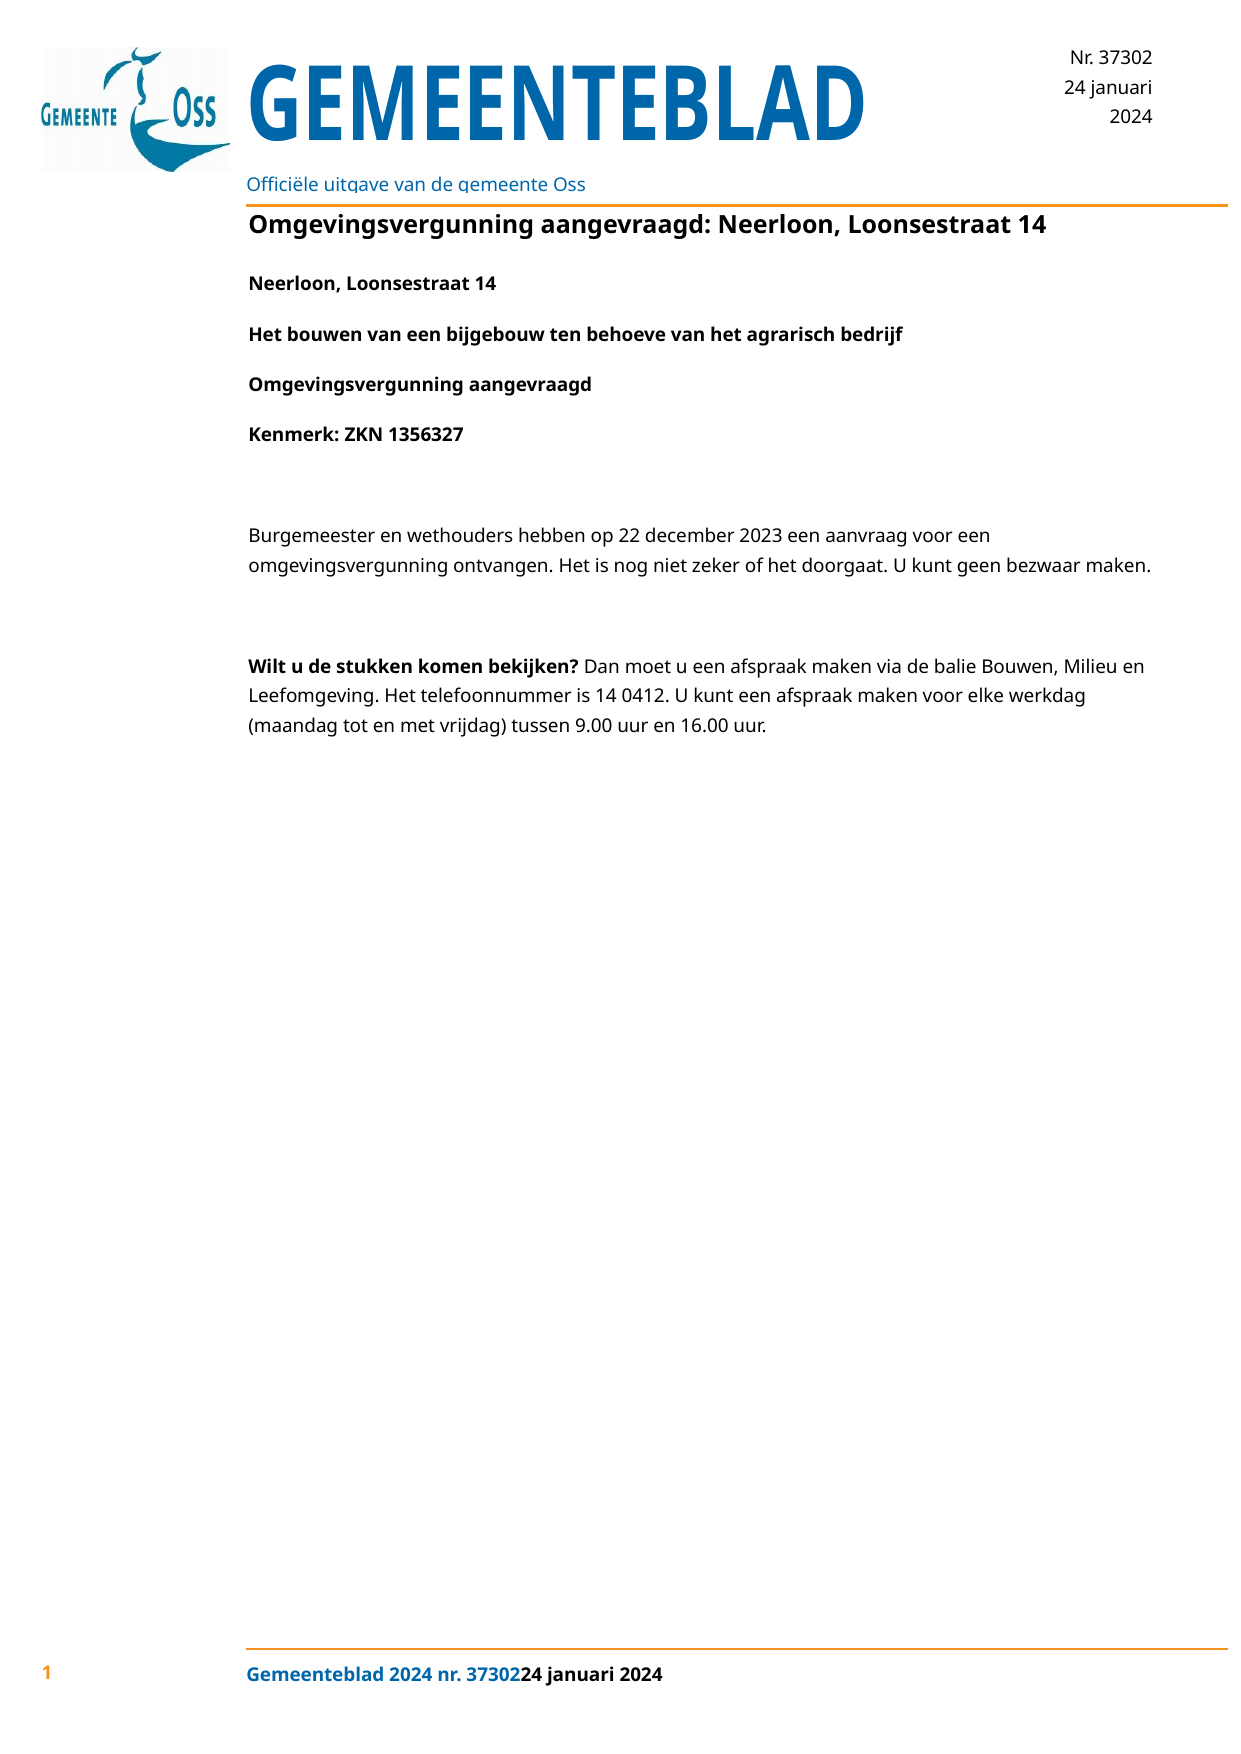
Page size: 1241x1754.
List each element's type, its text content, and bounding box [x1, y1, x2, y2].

text Neerloon, Loonsestraat 14 [248, 270, 1152, 296]
text Omgevingsvergunning aangevraagd [248, 371, 1152, 397]
text Wilt u de stukken komen bekijken? Dan moet u een afspraak maken via de balie Bouwen, Milieu en Leefomgeving. Het telefoonnummer is 14 0412. U kunt een afspraak maken voor elke werkdag (maandag tot en met vrijdag) tussen 9.00 uur en 16.00 uur. [248, 653, 1152, 738]
text Omgevingsvergunning aangevraagd: Neerloon, Loonsestraat 14 [248, 207, 1152, 241]
text Het bouwen van een bijgebouw ten behoeve van het agrarisch bedrijf [248, 321, 1152, 346]
text Kenmerk: ZKN 1356327 [248, 422, 1152, 447]
picture [41, 47, 231, 172]
text Burgemeester en wethouders hebben op 22 december 2023 een aanvraag voor een omgevingsvergunning ontvangen. Het is nog niet zeker of het doorgaat. U kunt geen bezwaar maken. [248, 522, 1152, 578]
